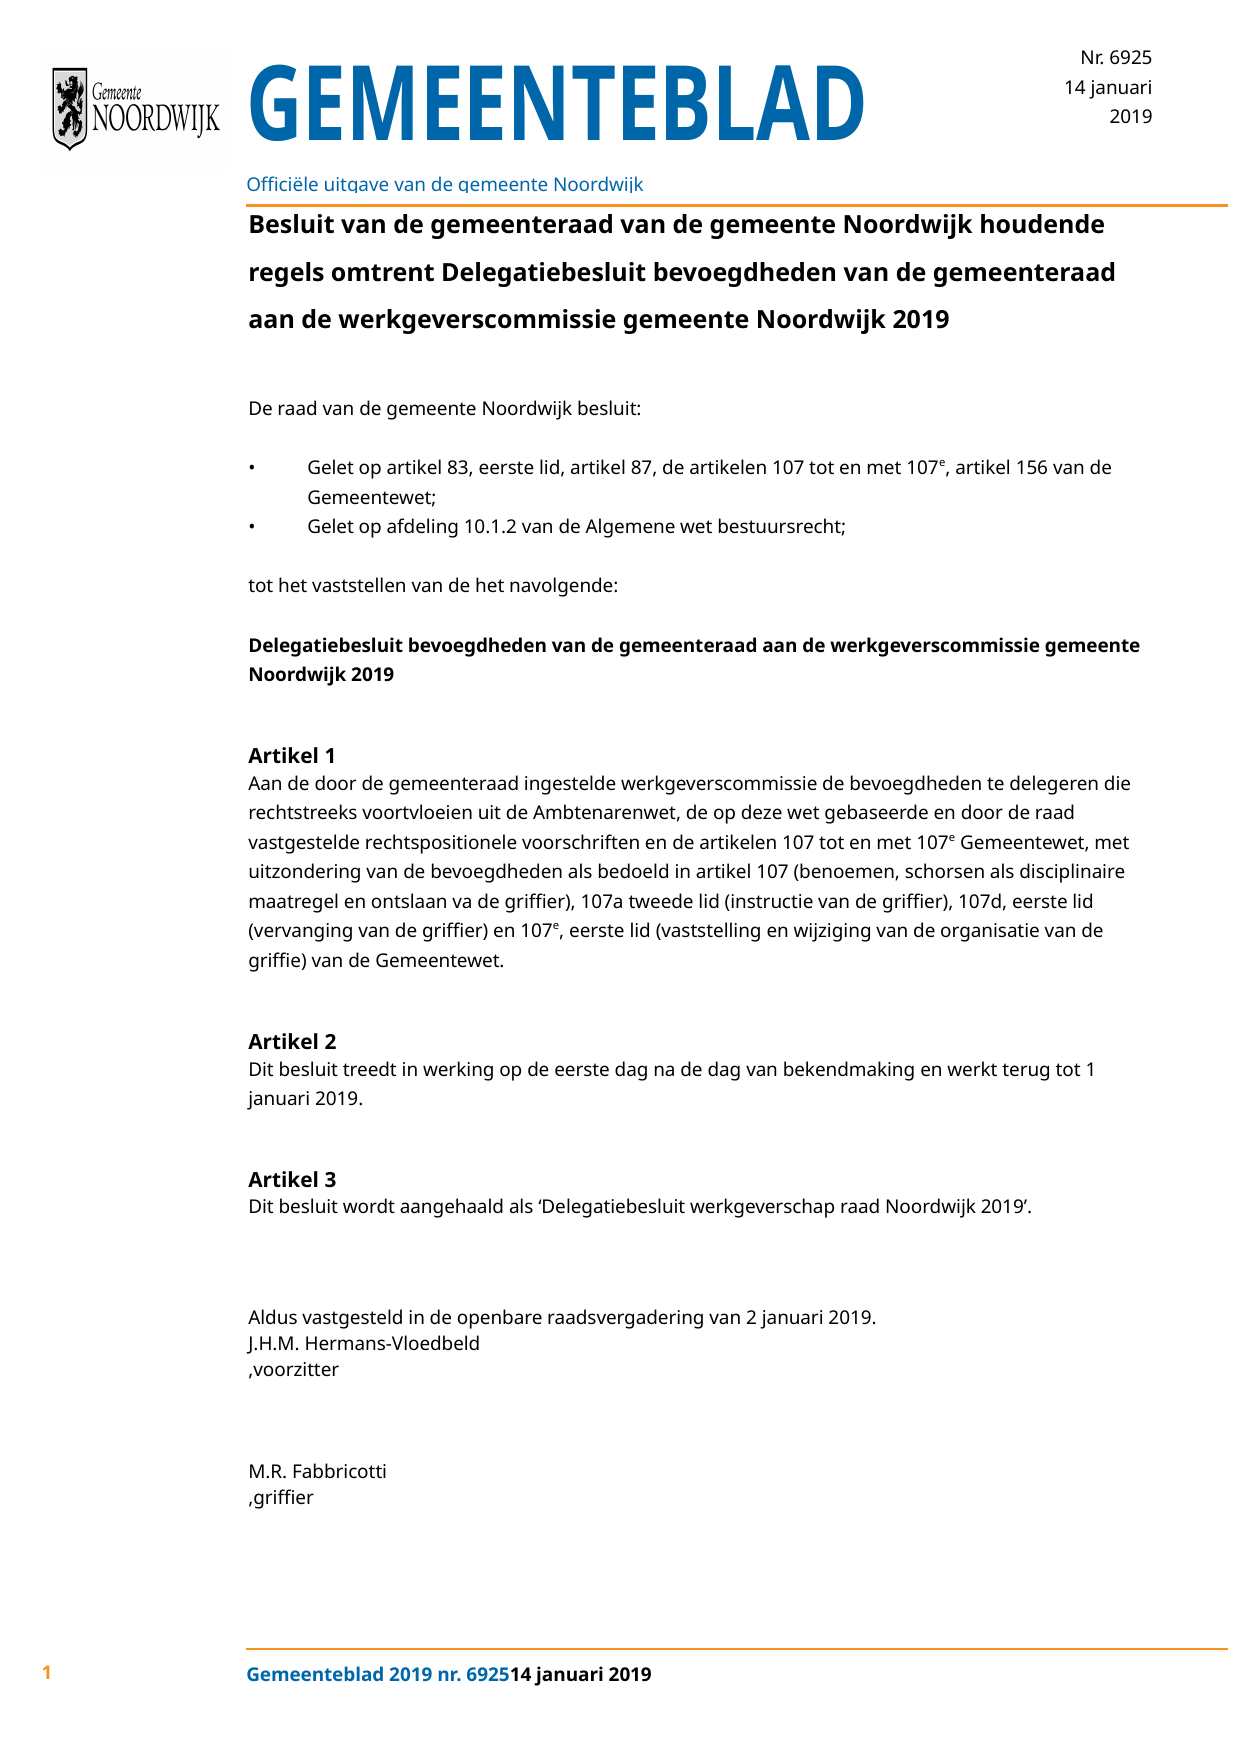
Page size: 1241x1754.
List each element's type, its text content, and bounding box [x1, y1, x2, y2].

picture [41, 47, 231, 172]
text Dit besluit wordt aangehaald als ‘Delegatiebesluit werkgeverschap raad Noordwijk 2019’. [248, 1194, 1152, 1219]
text Delegatiebesluit bevoegdheden van de gemeenteraad aan de werkgeverscommissie gemeente Noordwijk 2019 [248, 632, 1152, 687]
text Besluit van de gemeenteraad van de gemeente Noordwijk houdende regels omtrent Delegatiebesluit bevoegdheden van de gemeenteraad aan de werkgeverscommissie gemeente Noordwijk 2019 [248, 207, 1152, 336]
text De raad van de gemeente Noordwijk besluit: [248, 395, 1152, 421]
text Artikel 1 [248, 741, 1152, 770]
text Artikel 3 [248, 1165, 1152, 1194]
text Aan de door de gemeenteraad ingestelde werkgeverscommissie de bevoegdheden te delegeren die rechtstreeks voortvloeien uit de Ambtenarenwet, de op deze wet gebaseerde en door de raad vastgestelde rechtspositionele voorschriften en de artikelen 107 tot en met 107e Gemeentewet, met uitzondering van de bevoegdheden als bedoeld in artikel 107 (benoemen, schorsen als disciplinaire maatregel en ontslaan va de griffier), 107a tweede lid (instructie van de griffier), 107d, eerste lid (vervanging van de griffier) en 107e, eerste lid (vaststelling en wijziging van de organisatie van de griffie) van de Gemeentewet. [248, 770, 1152, 973]
text tot het vaststellen van de het navolgende: [248, 573, 1152, 598]
text J.H.M. Hermans-Vloedbeld [248, 1330, 1152, 1356]
text Artikel 2 [248, 1027, 1152, 1056]
text ,voorzitter [248, 1356, 1152, 1382]
text Aldus vastgesteld in de openbare raadsvergadering van 2 januari 2019. [248, 1304, 1152, 1330]
list Gelet op artikel 83, eerste lid, artikel 87, de artikelen 107 tot en met 107e, artikel 156 van de Gemeentewet; [248, 454, 1152, 509]
text Dit besluit treedt in werking op de eerste dag na de dag van bekendmaking en werkt terug tot 1 januari 2019. [248, 1056, 1152, 1111]
text M.R. Fabbricotti [248, 1459, 1152, 1484]
text ,griffier [248, 1484, 1152, 1510]
list Gelet op afdeling 10.1.2 van de Algemene wet bestuursrecht; [248, 513, 1152, 539]
